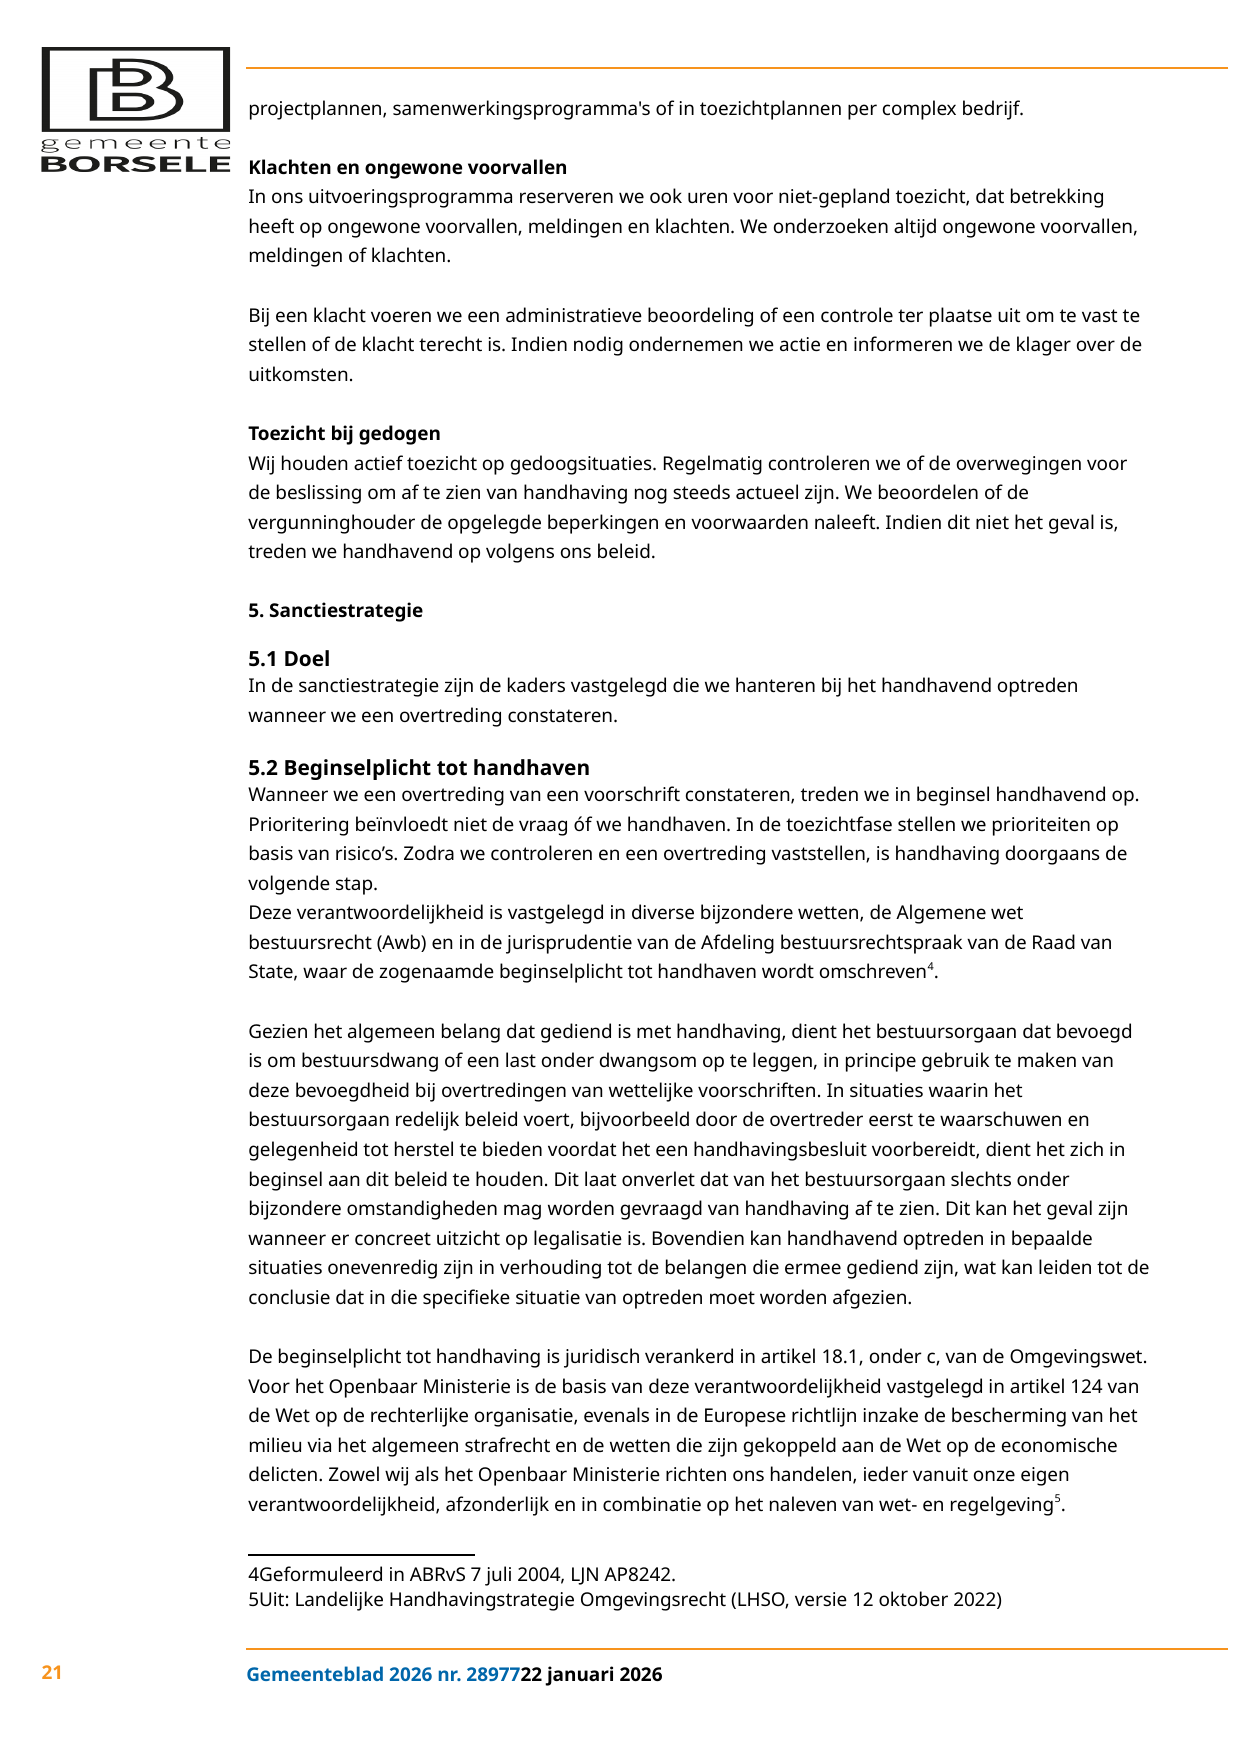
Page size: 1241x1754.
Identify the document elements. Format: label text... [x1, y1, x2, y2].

text Wij houden actief toezicht op gedoogsituaties. Regelmatig controleren we of de overwegingen voor de beslissing om af te zien van handhaving nog steeds actueel zijn. We beoordelen of de vergunninghouder de opgelegde beperkingen en voorwaarden naleeft. Indien dit niet het geval is, treden we handhavend op volgens ons beleid. [248, 450, 1152, 564]
text Gezien het algemeen belang dat gediend is met handhaving, dient het bestuursorgaan dat bevoegd is om bestuursdwang of een last onder dwangsom op te leggen, in principe gebruik te maken van deze bevoegdheid bij overtredingen van wettelijke voorschriften. In situaties waarin het bestuursorgaan redelijk beleid voert, bijvoorbeeld door de overtreder eerst te waarschuwen en gelegenheid tot herstel te bieden voordat het een handhavingsbesluit voorbereidt, dient het zich in beginsel aan dit beleid te houden. Dit laat onverlet dat van het bestuursorgaan slechts onder bijzondere omstandigheden mag worden gevraagd van handhaving af te zien. Dit kan het geval zijn wanneer er concreet uitzicht op legalisatie is. Bovendien kan handhavend optreden in bepaalde situaties onevenredig zijn in verhouding tot de belangen die ermee gediend zijn, wat kan leiden tot de conclusie dat in die specifieke situatie van optreden moet worden afgezien. [248, 1018, 1152, 1310]
picture [41, 47, 231, 172]
text In de sanctiestrategie zijn de kaders vastgelegd die we hanteren bij het handhavend optreden wanneer we een overtreding constateren. [248, 673, 1152, 728]
text Deze verantwoordelijkheid is vastgelegd in diverse bijzondere wetten, de Algemene wet bestuursrecht (Awb) en in de jurisprudentie van de Afdeling bestuursrechtspraak van de Raad van State, waar de zogenaamde beginselplicht tot handhaven wordt omschreven. [248, 899, 1152, 984]
text 5.1 Doel [248, 644, 1152, 673]
text Uit: Landelijke Handhavingstrategie Omgevingsrecht (LHSO, versie 12 oktober 2022) [248, 1586, 1152, 1612]
text Wanneer we een overtreding van een voorschrift constateren, treden we in beginsel handhavend op. Prioritering beïnvloedt niet de vraag óf we handhaven. In de toezichtfase stellen we prioriteiten op basis van risico’s. Zodra we controleren en een overtreding vaststellen, is handhaving doorgaans de volgende stap. [248, 781, 1152, 896]
text projectplannen, samenwerkingsprogramma's of in toezichtplannen per complex bedrijf. [248, 95, 1152, 121]
text Bij een klacht voeren we een administratieve beoordeling of een controle ter plaatse uit om te vast te stellen of de klacht terecht is. Indien nodig ondernemen we actie en informeren we de klager over de uitkomsten. [248, 302, 1152, 387]
text 5.2 Beginselplicht tot handhaven [248, 753, 1152, 781]
text Klachten en ongewone voorvallen [248, 154, 1152, 180]
text Geformuleerd in ABRvS 7 juli 2004, LJN AP8242. [248, 1561, 1152, 1586]
text 5. Sanctiestrategie [248, 598, 1152, 623]
text De beginselplicht tot handhaving is juridisch verankerd in artikel 18.1, onder c, van de Omgevingswet. Voor het Openbaar Ministerie is de basis van deze verantwoordelijkheid vastgelegd in artikel 124 van de Wet op de rechterlijke organisatie, evenals in de Europese richtlijn inzake de bescherming van het milieu via het algemeen strafrecht en de wetten die zijn gekoppeld aan de Wet op de economische delicten. Zowel wij als het Openbaar Ministerie richten ons handelen, ieder vanuit onze eigen verantwoordelijkheid, afzonderlijk en in combinatie op het naleven van wet- en regelgeving. [248, 1343, 1152, 1517]
text Toezicht bij gedogen [248, 420, 1152, 446]
text In ons uitvoeringsprogramma reserveren we ook uren voor niet-gepland toezicht, dat betrekking heeft op ongewone voorvallen, meldingen en klachten. We onderzoeken altijd ongewone voorvallen, meldingen of klachten. [248, 183, 1152, 268]
